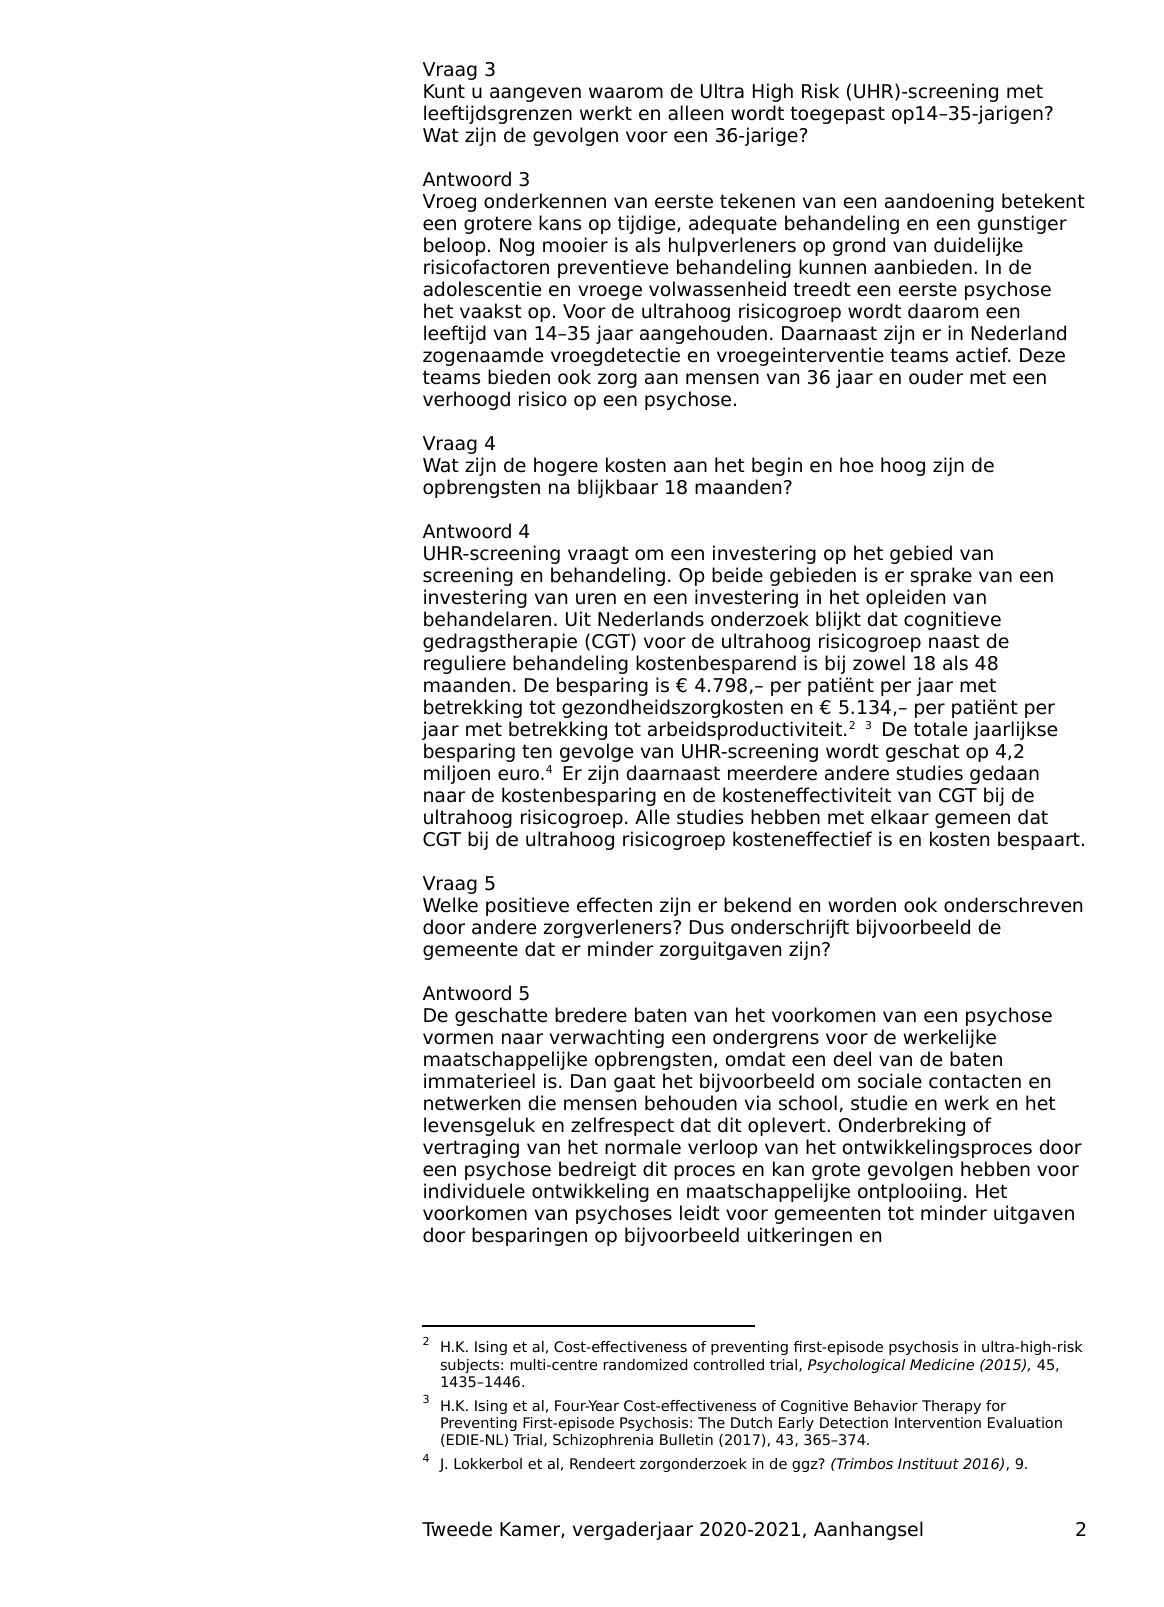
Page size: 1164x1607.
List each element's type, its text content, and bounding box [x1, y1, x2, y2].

text H.K. Ising et al, Cost-effectiveness of preventing first-episode psychosis in ultra-high-risk subjects: multi-centre randomized controlled trial, Psychological Medicine (2015), 45, 1435–1446. [422, 1335, 1087, 1391]
text Welke positieve effecten zijn er bekend en worden ook onderschreven door andere zorgverleners? Dus onderschrijft bijvoorbeeld de gemeente dat er minder zorguitgaven zijn? [422, 895, 1087, 961]
text Kunt u aangeven waarom de Ultra High Risk (UHR)-screening met leeftijdsgrenzen werkt en alleen wordt toegepast op14–35-jarigen? Wat zijn de gevolgen voor een 36-jarige? [422, 81, 1087, 147]
text UHR-screening vraagt om een investering op het gebied van screening en behandeling. Op beide gebieden is er sprake van een investering van uren en een investering in het opleiden van behandelaren. Uit Nederlands onderzoek blijkt dat cognitieve gedragstherapie (CGT) voor de ultrahoog risicogroep naast de reguliere behandeling kostenbesparend is bij zowel 18 als 48 maanden. De besparing is € 4.798,– per patiënt per jaar met betrekking tot gezondheidszorgkosten en € 5.134,– per patiënt per jaar met betrekking tot arbeidsproductiviteit. De totale jaarlijkse besparing ten gevolge van UHR-screening wordt geschat op 4,2 miljoen euro. Er zijn daarnaast meerdere andere studies gedaan naar de kostenbesparing en de kosteneffectiviteit van CGT bij de ultrahoog risicogroep. Alle studies hebben met elkaar gemeen dat CGT bij de ultrahoog risicogroep kosteneffectief is en kosten bespaart. [422, 543, 1087, 851]
text J. Lokkerbol et al, Rendeert zorgonderzoek in de ggz? (Trimbos Instituut 2016), 9. [422, 1452, 1087, 1474]
text Antwoord 4 [422, 521, 1087, 543]
text Vraag 4 [422, 433, 1087, 455]
text Wat zijn de hogere kosten aan het begin en hoe hoog zijn de opbrengsten na blijkbaar 18 maanden? [422, 455, 1087, 499]
text De geschatte bredere baten van het voorkomen van een psychose vormen naar verwachting een ondergrens voor de werkelijke maatschappelijke opbrengsten, omdat een deel van de baten immaterieel is. Dan gaat het bijvoorbeeld om sociale contacten en netwerken die mensen behouden via school, studie en werk en het levensgeluk en zelfrespect dat dit oplevert. Onderbreking of vertraging van het normale verloop van het ontwikkelingsproces door een psychose bedreigt dit proces en kan grote gevolgen hebben voor individuele ontwikkeling en maatschappelijke ontplooiing. Het voorkomen van psychoses leidt voor gemeenten tot minder uitgaven door besparingen op bijvoorbeeld uitkeringen en [422, 1005, 1087, 1269]
text Vroeg onderkennen van eerste tekenen van een aandoening betekent een grotere kans op tijdige, adequate behandeling en een gunstiger beloop. Nog mooier is als hulpverleners op grond van duidelijke risicofactoren preventieve behandeling kunnen aanbieden. In de adolescentie en vroege volwassenheid treedt een eerste psychose het vaakst op. Voor de ultrahoog risicogroep wordt daarom een leeftijd van 14–35 jaar aangehouden. Daarnaast zijn er in Nederland zogenaamde vroegdetectie en vroegeinterventie teams actief. Deze teams bieden ook zorg aan mensen van 36 jaar en ouder met een verhoogd risico op een psychose. [422, 191, 1087, 411]
text H.K. Ising et al, Four-Year Cost-effectiveness of Cognitive Behavior Therapy for Preventing First-episode Psychosis: The Dutch Early Detection Intervention Evaluation (EDIE-NL) Trial, Schizophrenia Bulletin (2017), 43, 365–374. [422, 1393, 1087, 1449]
text Antwoord 3 [422, 169, 1087, 191]
text Vraag 5 [422, 873, 1087, 895]
text Vraag 3 [422, 59, 1087, 81]
text Antwoord 5 [422, 983, 1087, 1005]
